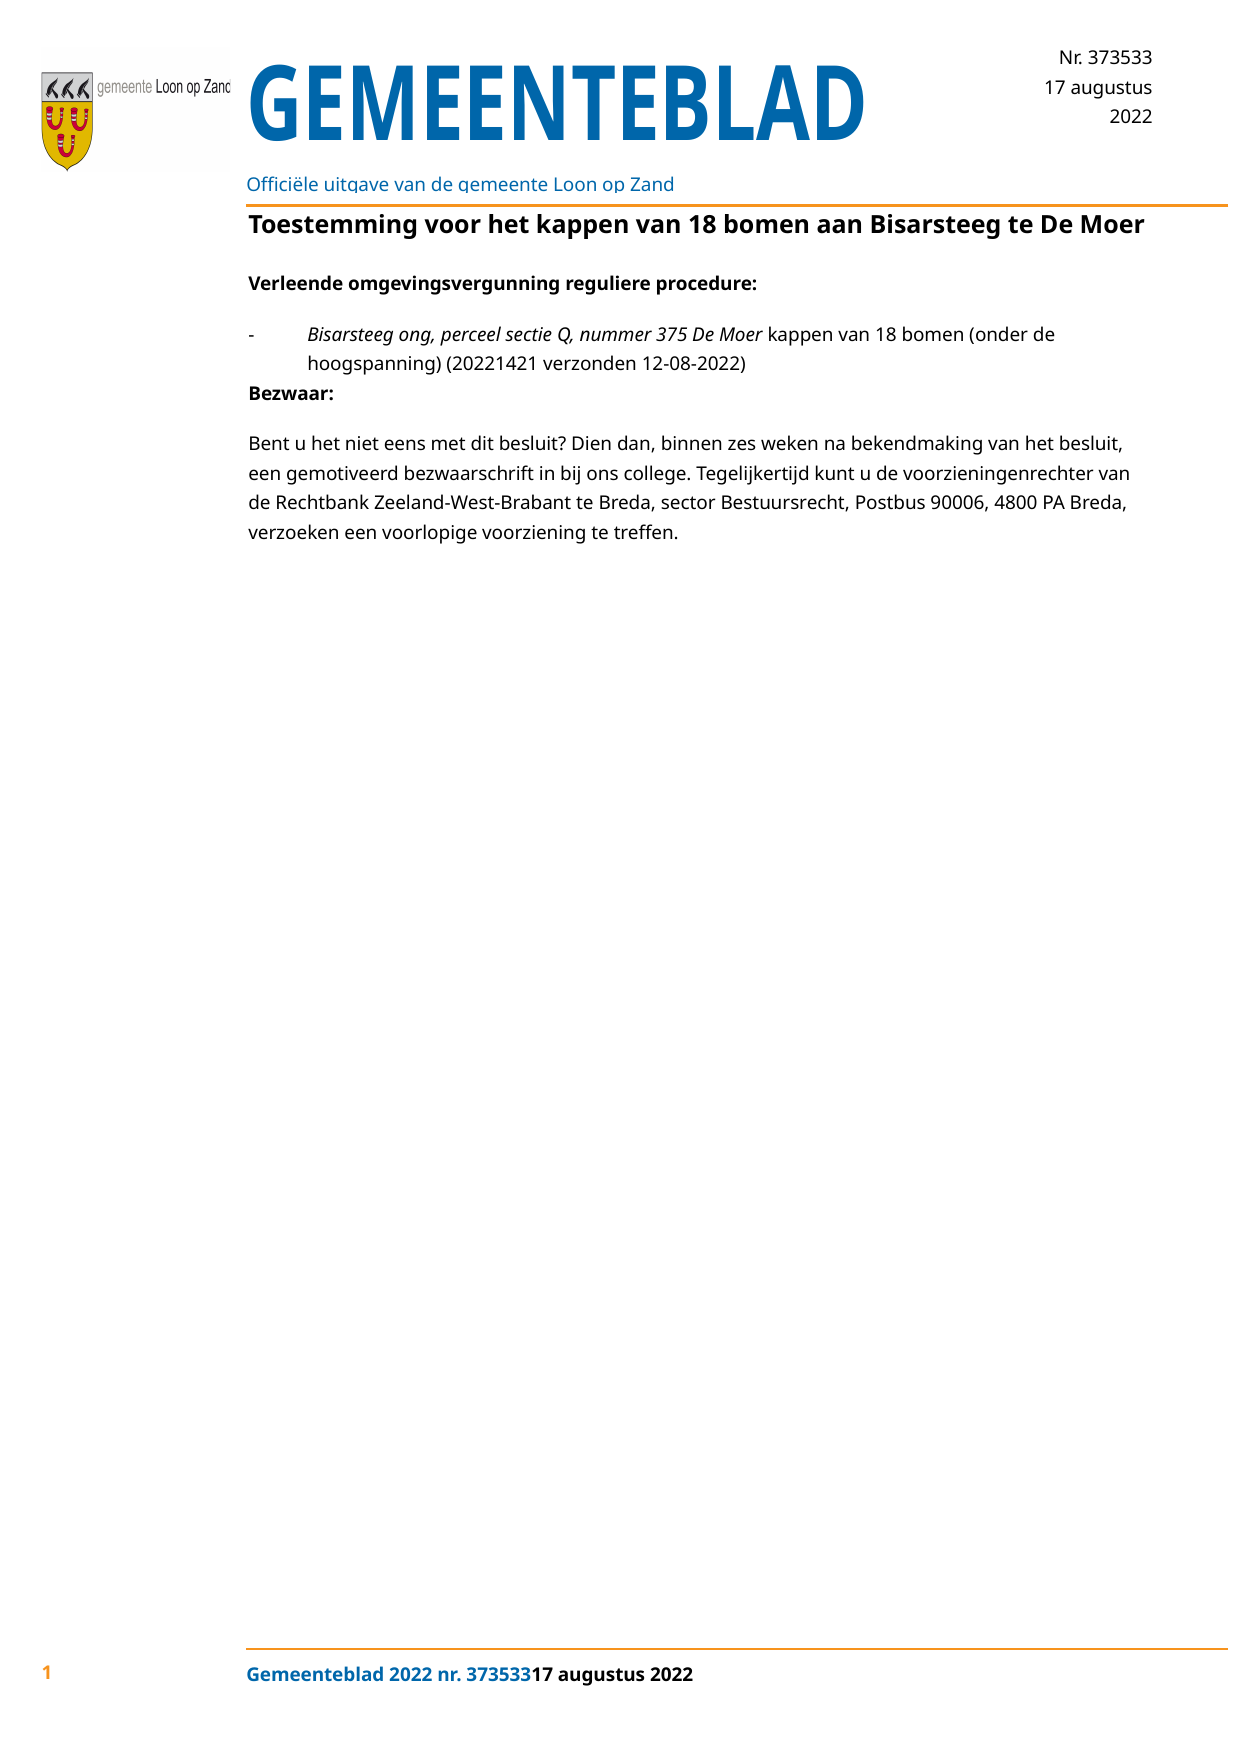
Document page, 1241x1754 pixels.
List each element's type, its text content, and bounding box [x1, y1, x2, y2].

text Bent u het niet eens met dit besluit? Dien dan, binnen zes weken na bekendmaking van het besluit, een gemotiveerd bezwaarschrift in bij ons college. Tegelijkertijd kunt u de voorzieningenrechter van de Rechtbank Zeeland-West-Brabant te Breda, sector Bestuursrecht, Postbus 90006, 4800 PA Breda, verzoeken een voorlopige voorziening te treffen. [248, 430, 1152, 545]
text Bezwaar: [248, 380, 1152, 406]
text Verleende omgevingsvergunning reguliere procedure: [248, 270, 1152, 296]
text Toestemming voor het kappen van 18 bomen aan Bisarsteeg te De Moer [248, 207, 1152, 241]
list Bisarsteeg ong, perceel sectie Q, nummer 375 De Moer kappen van 18 bomen (onder de hoogspanning) (20221421 verzonden 12-08-2022) [248, 321, 1152, 376]
picture [41, 47, 231, 172]
